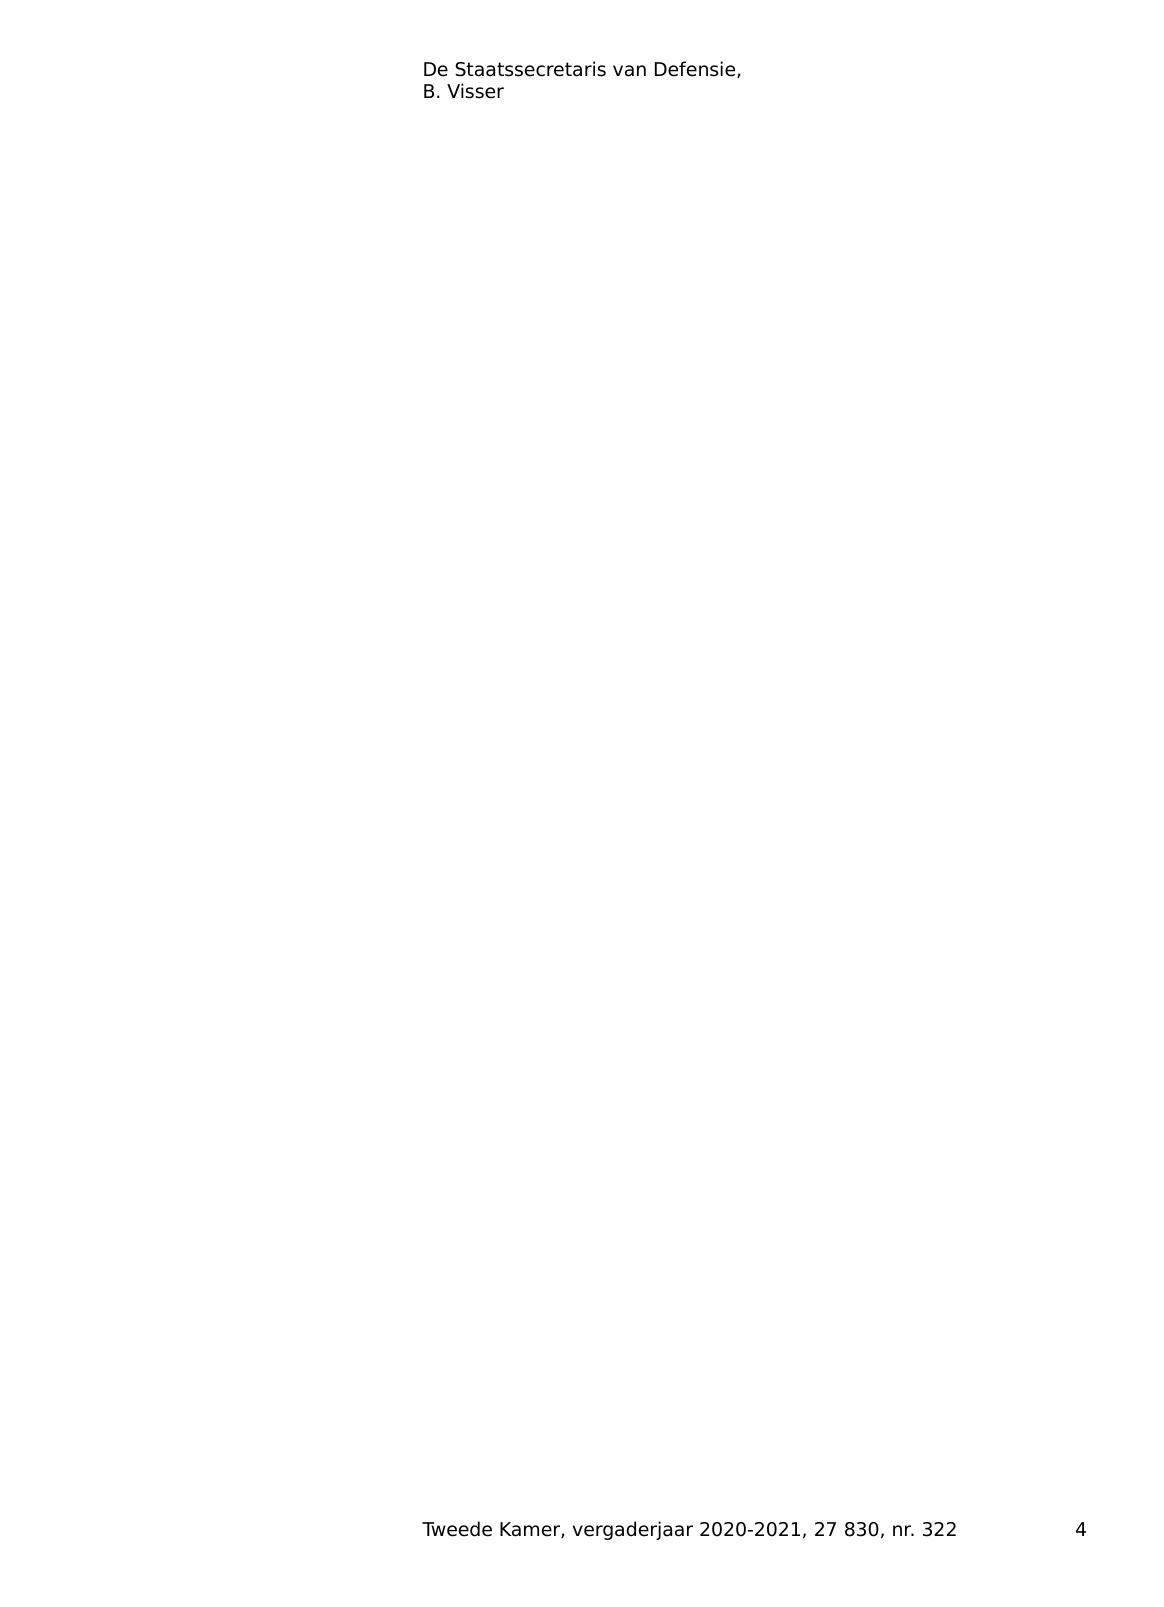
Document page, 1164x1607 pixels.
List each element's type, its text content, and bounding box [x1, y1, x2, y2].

text De Staatssecretaris van Defensie, B. Visser [422, 59, 1087, 103]
